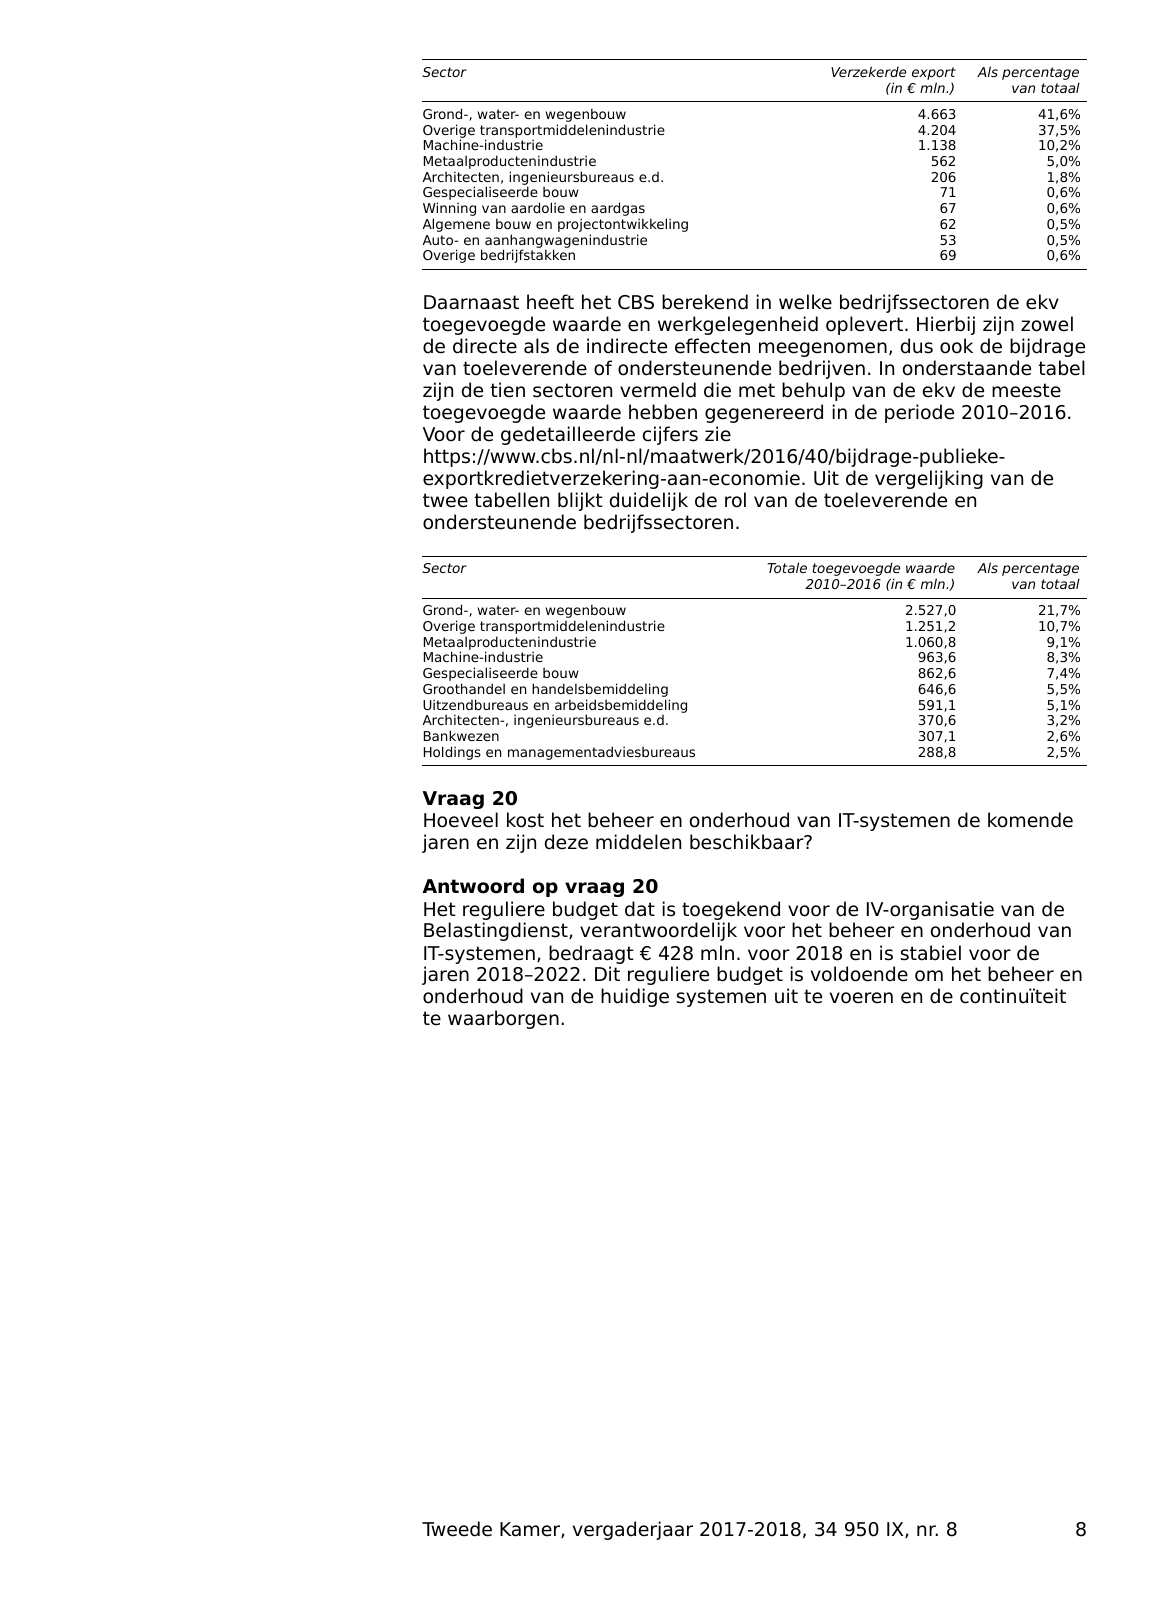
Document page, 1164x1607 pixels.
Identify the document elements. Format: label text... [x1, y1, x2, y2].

table_cell Metaalproductenindustrie [422, 154, 741, 169]
table_cell Grond-, water- en wegenbouw [422, 599, 741, 619]
table_cell 0,6% [962, 248, 1087, 269]
text Daarnaast heeft het CBS berekend in welke bedrijfssectoren de ekv toegevoegde waarde en werkgelegenheid oplevert. Hierbij zijn zowel de directe als de indirecte effecten meegenomen, dus ook de bijdrage van toeleverende of ondersteunende bedrijven. In onderstaande tabel zijn de tien sectoren vermeld die met behulp van de ekv de meeste toegevoegde waarde hebben gegenereerd in de periode 2010–2016. Voor de gedetailleerde cijfers zie https://www.cbs.nl/nl-nl/maatwerk/2016/40/bijdrage-publieke-exportkredietverzekering-aan-economie. Uit de vergelijking van de twee tabellen blijkt duidelijk de rol van de toeleverende en ondersteunende bedrijfssectoren. [422, 292, 1087, 534]
table_cell 963,6 [741, 650, 962, 666]
table_cell Overige bedrijfstakken [422, 248, 741, 269]
table_header Totale toegevoegde waarde 2010–2016 (in € mln.) [741, 557, 962, 597]
table_cell Machine-industrie [422, 138, 741, 154]
table_cell 1.138 [741, 138, 962, 154]
table_cell Auto- en aanhangwagenindustrie [422, 233, 741, 248]
table_cell 67 [741, 201, 962, 217]
table_header Sector [422, 557, 741, 597]
table_cell Architecten, ingenieursbureaus e.d. [422, 170, 741, 185]
table_cell 5,0% [962, 154, 1087, 169]
table_cell 62 [741, 217, 962, 232]
table_cell 1.060,8 [741, 635, 962, 650]
table_cell 2,5% [962, 745, 1087, 765]
table_cell 5,5% [962, 682, 1087, 697]
table_cell 591,1 [741, 698, 962, 713]
table_cell 4.204 [741, 123, 962, 138]
table_cell Gespecialiseerde bouw [422, 666, 741, 682]
text Vraag 20 [422, 788, 1087, 810]
table_cell 0,5% [962, 217, 1087, 232]
table_cell 71 [741, 185, 962, 201]
table_cell Metaalproductenindustrie [422, 635, 741, 650]
table_cell 69 [741, 248, 962, 269]
table_cell 7,4% [962, 666, 1087, 682]
table_cell 0,6% [962, 201, 1087, 217]
table_cell 370,6 [741, 713, 962, 729]
text Hoeveel kost het beheer en onderhoud van IT-systemen de komende jaren en zijn deze middelen beschikbaar? [422, 810, 1087, 854]
table_cell Gespecialiseerde bouw [422, 185, 741, 201]
table_cell Bankwezen [422, 729, 741, 745]
table_cell 0,5% [962, 233, 1087, 248]
table_cell Winning van aardolie en aardgas [422, 201, 741, 217]
table_header Sector [422, 60, 741, 101]
table_cell 646,6 [741, 682, 962, 697]
table_cell Grond-, water- en wegenbouw [422, 102, 741, 122]
table_cell 53 [741, 233, 962, 248]
table_cell 9,1% [962, 635, 1087, 650]
table_cell Architecten-, ingenieursbureaus e.d. [422, 713, 741, 729]
table_cell Overige transportmiddelenindustrie [422, 123, 741, 138]
table_cell Overige transportmiddelenindustrie [422, 619, 741, 634]
table_header Als percentage van totaal [962, 60, 1087, 101]
table_cell 37,5% [962, 123, 1087, 138]
table_cell 10,7% [962, 619, 1087, 634]
table_cell 3,2% [962, 713, 1087, 729]
table_cell 2,6% [962, 729, 1087, 745]
table_cell 562 [741, 154, 962, 169]
table_cell Algemene bouw en projectontwikkeling [422, 217, 741, 232]
text Antwoord op vraag 20 [422, 876, 1087, 898]
table_cell 1,8% [962, 170, 1087, 185]
table_header Als percentage van totaal [962, 557, 1087, 597]
table_cell 206 [741, 170, 962, 185]
table_cell 41,6% [962, 102, 1087, 122]
table_cell Machine-industrie [422, 650, 741, 666]
table_cell Holdings en managementadviesbureaus [422, 745, 741, 765]
table_cell Groothandel en handelsbemiddeling [422, 682, 741, 697]
table_cell 21,7% [962, 599, 1087, 619]
table_cell 307,1 [741, 729, 962, 745]
table_cell 8,3% [962, 650, 1087, 666]
text Het reguliere budget dat is toegekend voor de IV-organisatie van de Belastingdienst, verantwoordelijk voor het beheer en onderhoud van IT-systemen, bedraagt € 428 mln. voor 2018 en is stabiel voor de jaren 2018–2022. Dit reguliere budget is voldoende om het beheer en onderhoud van de huidige systemen uit te voeren en de continuïteit te waarborgen. [422, 898, 1087, 1030]
table_cell 1.251,2 [741, 619, 962, 634]
table_cell Uitzendbureaus en arbeidsbemiddeling [422, 698, 741, 713]
table_cell 5,1% [962, 698, 1087, 713]
table_cell 0,6% [962, 185, 1087, 201]
table_cell 10,2% [962, 138, 1087, 154]
table_header Verzekerde export (in € mln.) [741, 60, 962, 101]
table_cell 288,8 [741, 745, 962, 765]
table_cell 862,6 [741, 666, 962, 682]
table_cell 2.527,0 [741, 599, 962, 619]
table_cell 4.663 [741, 102, 962, 122]
